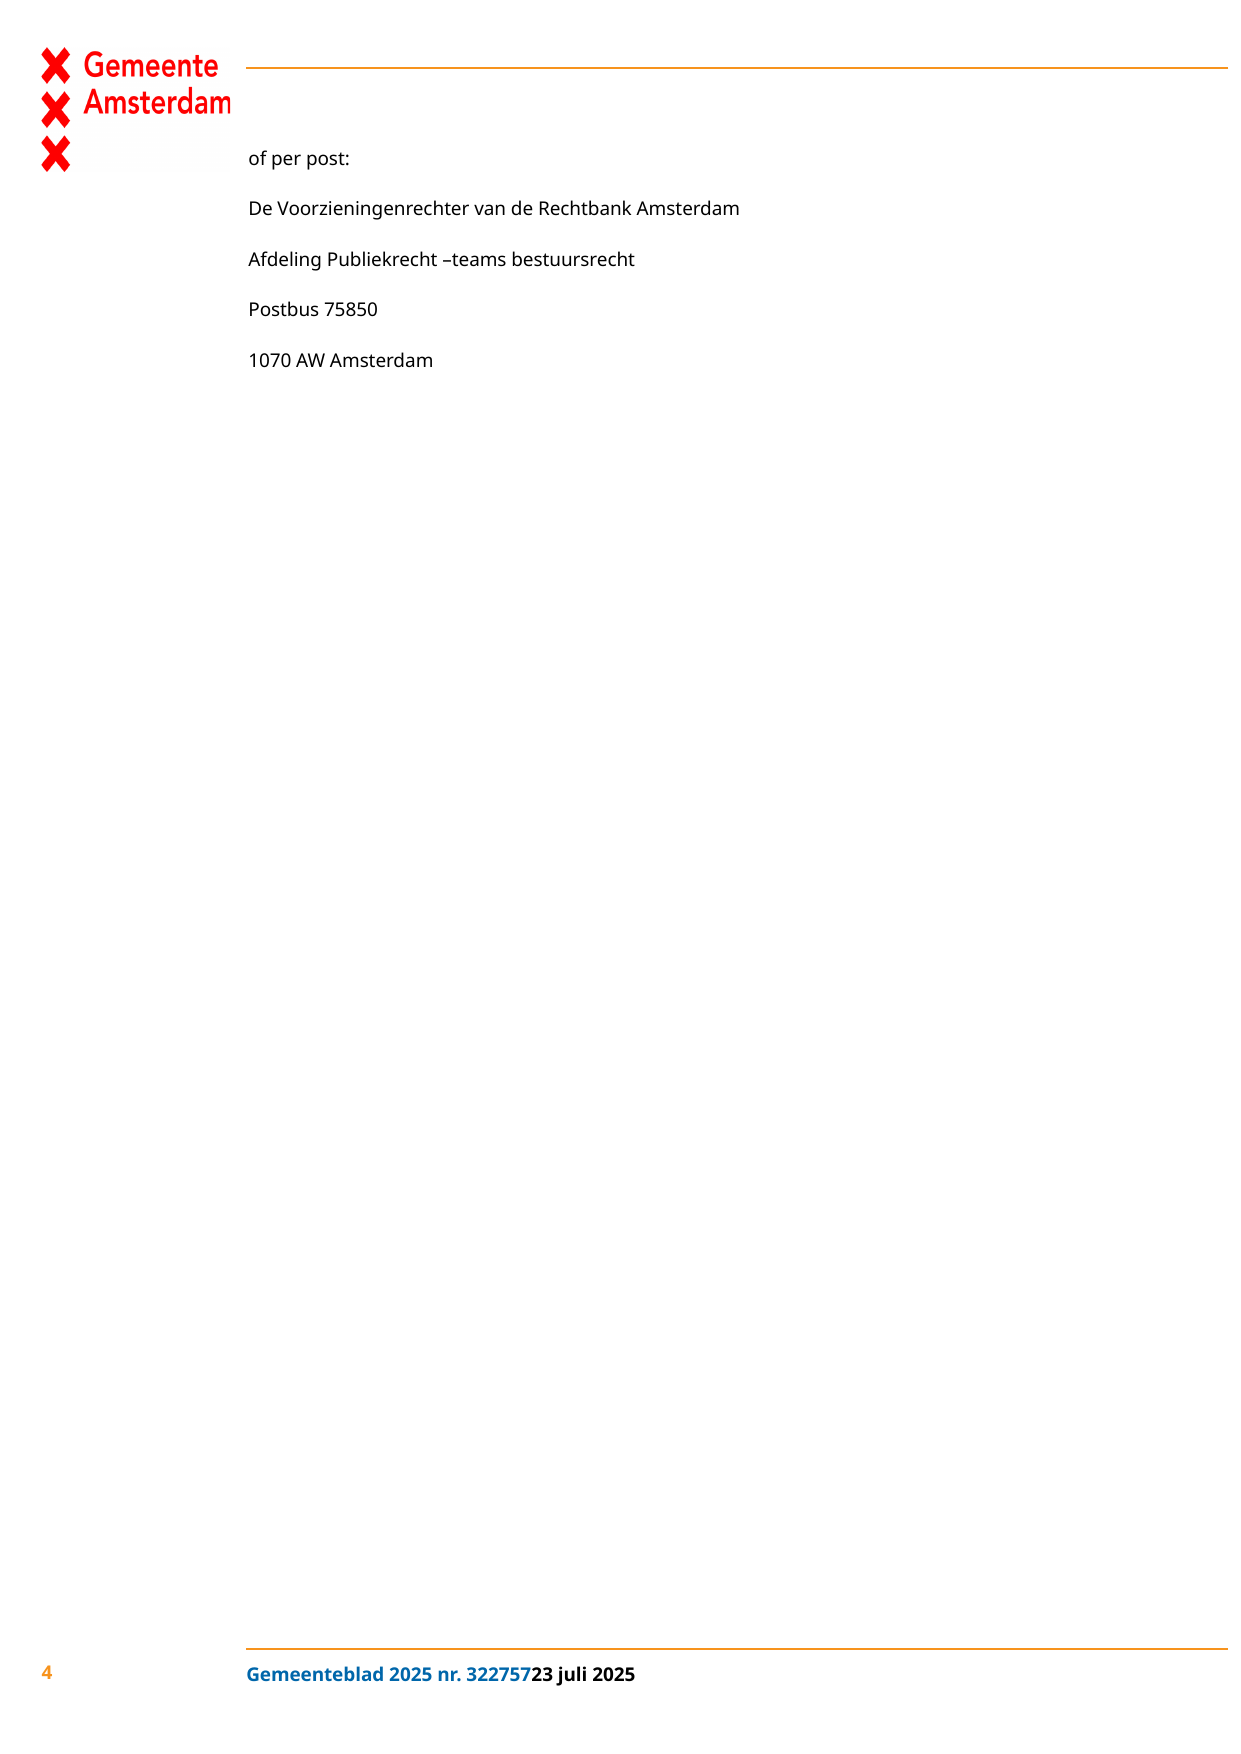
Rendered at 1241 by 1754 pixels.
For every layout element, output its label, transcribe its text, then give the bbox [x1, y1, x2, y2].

text Postbus 75850 [248, 296, 1152, 322]
text of per post: [248, 145, 1152, 171]
text Afdeling Publiekrecht –teams bestuursrecht [248, 246, 1152, 272]
picture [41, 47, 231, 172]
text De Voorzieningenrechter van de Rechtbank Amsterdam [248, 196, 1152, 221]
text 1070 AW Amsterdam [248, 347, 1152, 373]
